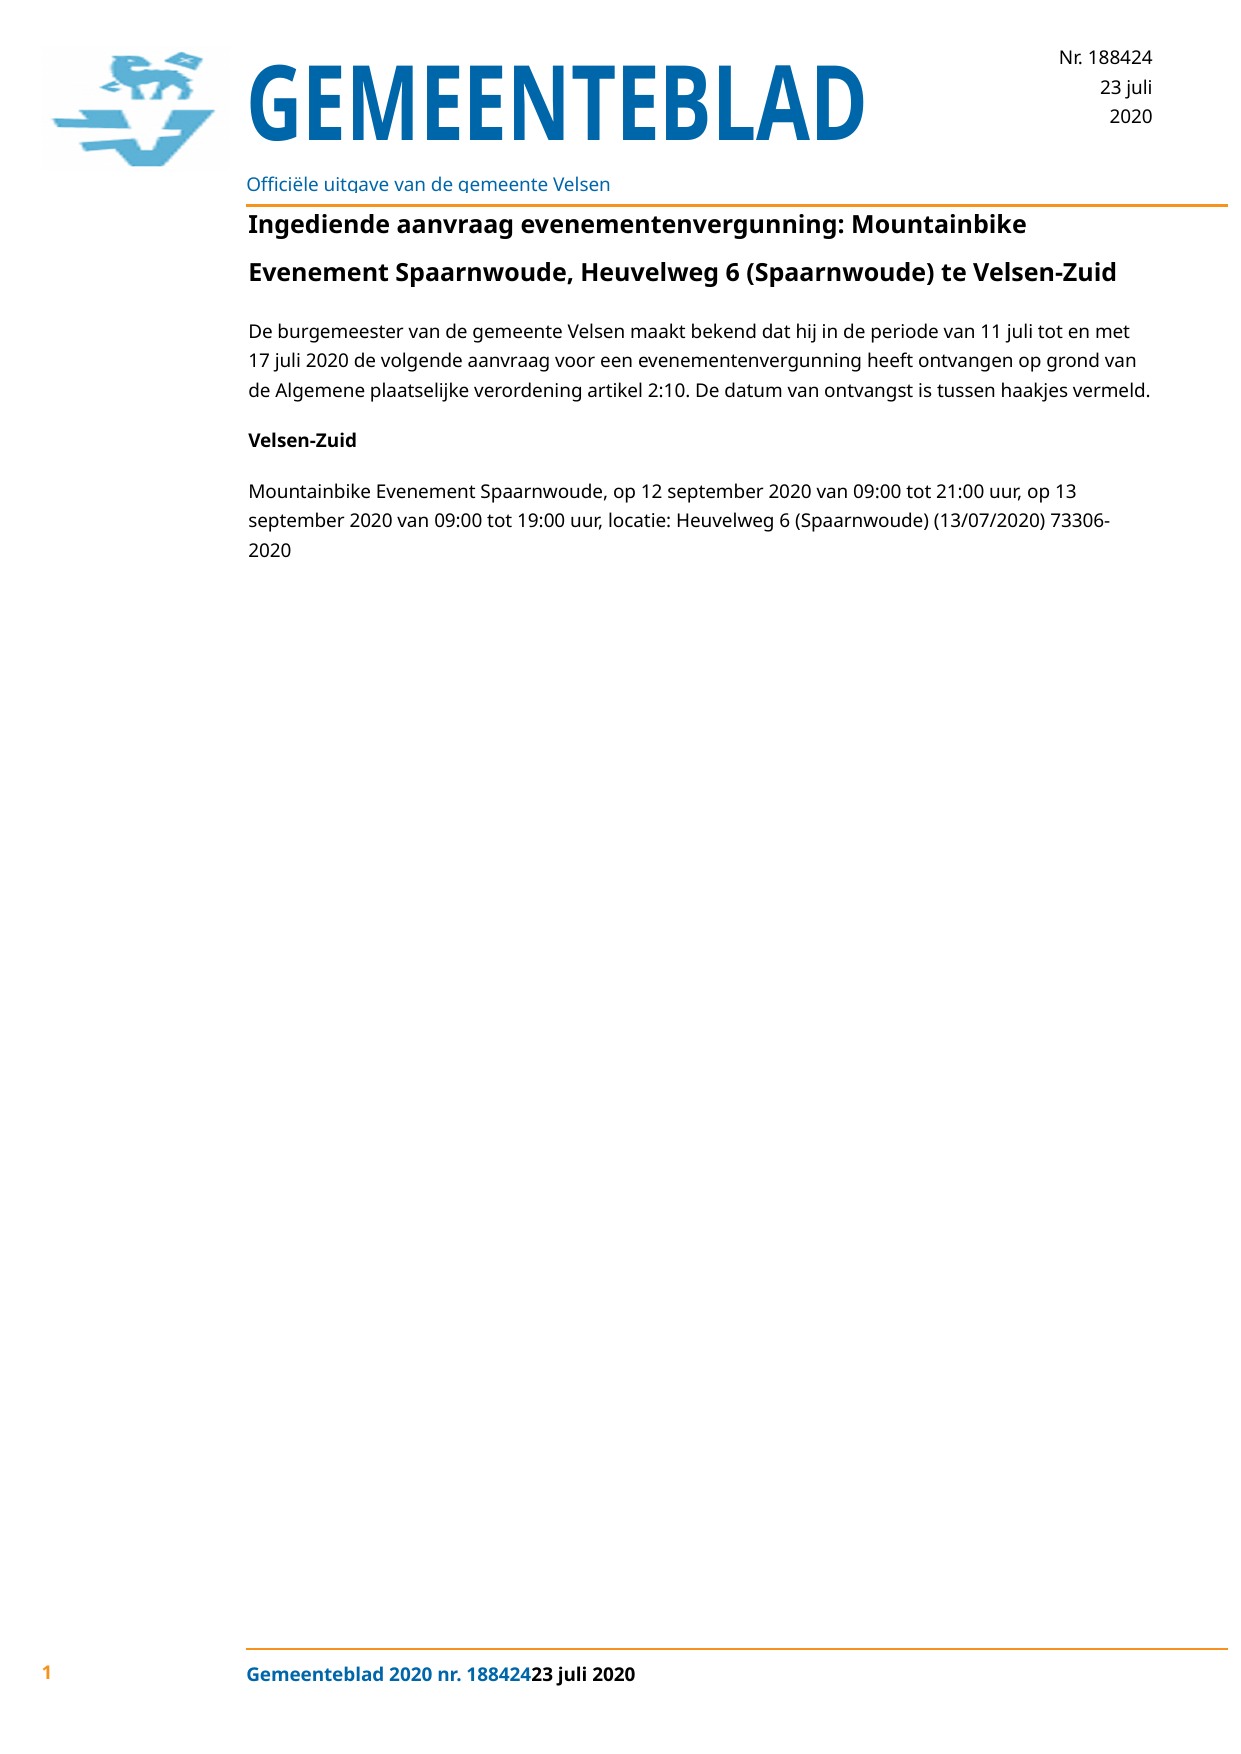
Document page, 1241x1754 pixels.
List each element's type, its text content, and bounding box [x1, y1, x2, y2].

picture [41, 47, 231, 172]
text Velsen-Zuid [248, 427, 1152, 453]
text Mountainbike Evenement Spaarnwoude, op 12 september 2020 van 09:00 tot 21:00 uur, op 13 september 2020 van 09:00 tot 19:00 uur, locatie: Heuvelweg 6 (Spaarnwoude) (13/07/2020) 73306-2020 [248, 478, 1152, 563]
text De burgemeester van de gemeente Velsen maakt bekend dat hij in de periode van 11 juli tot en met 17 juli 2020 de volgende aanvraag voor een evenementenvergunning heeft ontvangen op grond van de Algemene plaatselijke verordening artikel 2:10. De datum van ontvangst is tussen haakjes vermeld. [248, 318, 1152, 403]
text Ingediende aanvraag evenementenvergunning: Mountainbike Evenement Spaarnwoude, Heuvelweg 6 (Spaarnwoude) te Velsen-Zuid [248, 207, 1152, 288]
